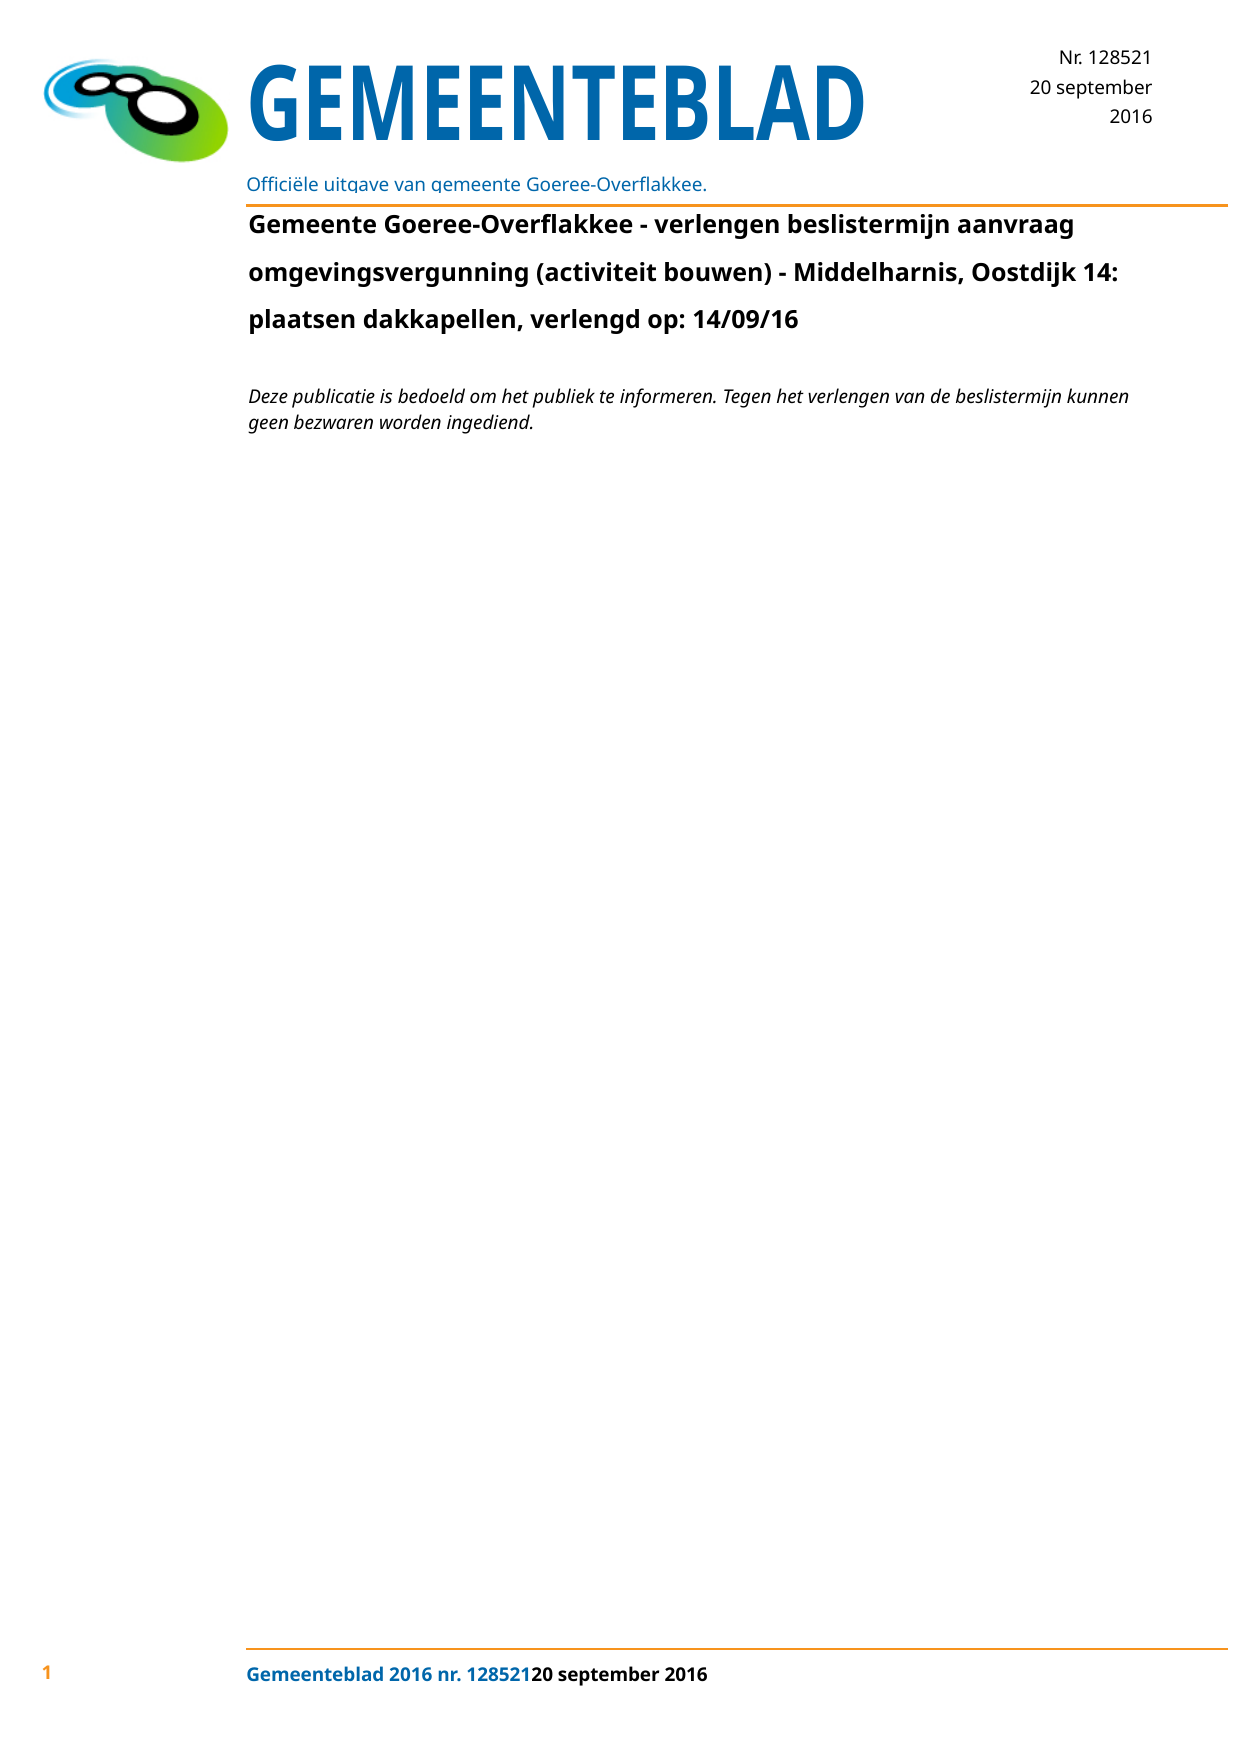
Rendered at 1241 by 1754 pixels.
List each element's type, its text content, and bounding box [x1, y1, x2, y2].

text Deze publicatie is bedoeld om het publiek te informeren. Tegen het verlengen van de beslistermijn kunnen geen bezwaren worden ingediend. [248, 384, 1152, 435]
text Gemeente Goeree-Overflakkee - verlengen beslistermijn aanvraag omgevingsvergunning (activiteit bouwen) - Middelharnis, Oostdijk 14: plaatsen dakkapellen, verlengd op: 14/09/16 [248, 207, 1152, 336]
picture [41, 47, 231, 172]
